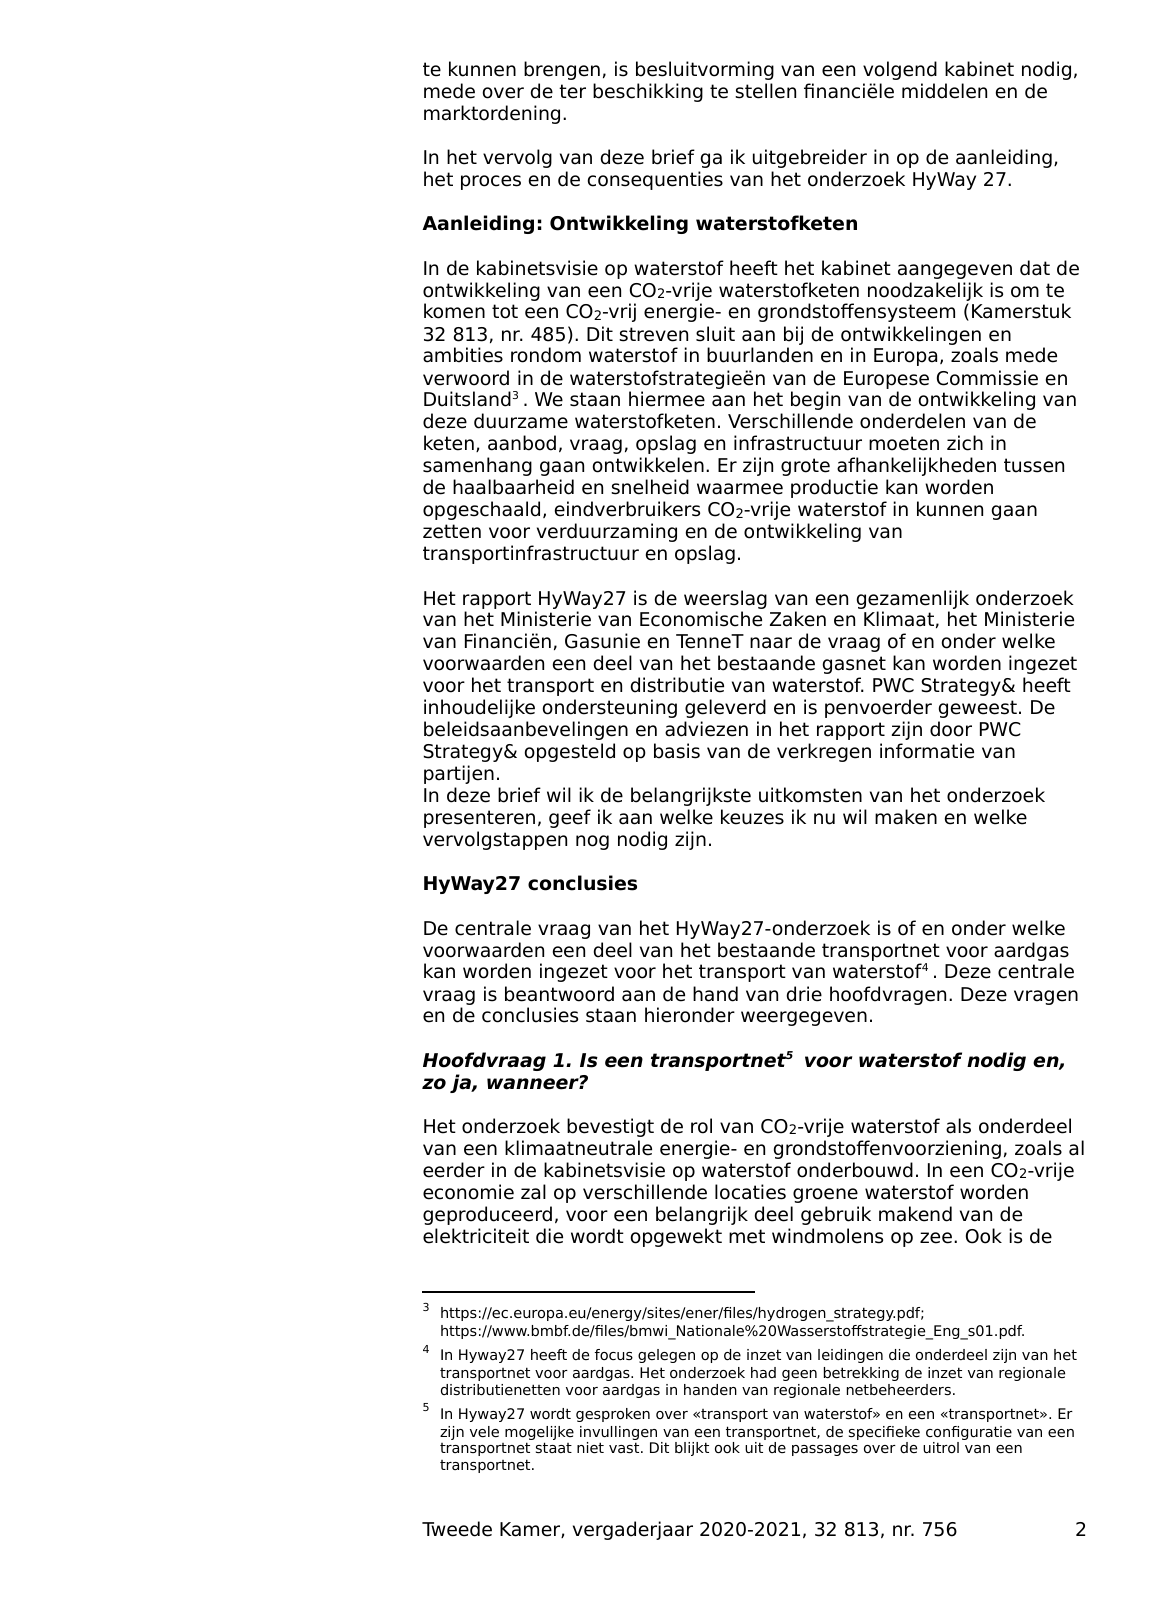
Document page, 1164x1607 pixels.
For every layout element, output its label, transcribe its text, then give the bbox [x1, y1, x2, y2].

subtitle Hoofdvraag 1. Is een transportnet voor waterstof nodig en, zo ja, wanneer? [422, 1049, 1087, 1093]
text In deze brief wil ik de belangrijkste uitkomsten van het onderzoek presenteren, geef ik aan welke keuzes ik nu wil maken en welke vervolgstappen nog nodig zijn. [422, 785, 1087, 851]
text https://ec.europa.eu/energy/sites/ener/files/hydrogen_strategy.pdf; https://www.bmbf.de/files/bmwi_Nationale%20Wasserstoffstrategie_Eng_s01.pdf. [422, 1301, 1087, 1340]
subtitle Aanleiding: Ontwikkeling waterstofketen [422, 213, 1087, 235]
text De centrale vraag van het HyWay27-onderzoek is of en onder welke voorwaarden een deel van het bestaande transportnet voor aardgas kan worden ingezet voor het transport van waterstof. Deze centrale vraag is beantwoord aan de hand van drie hoofdvragen. Deze vragen en de conclusies staan hieronder weergegeven. [422, 917, 1087, 1027]
text In het vervolg van deze brief ga ik uitgebreider in op de aanleiding, het proces en de consequenties van het onderzoek HyWay 27. [422, 147, 1087, 191]
text Het rapport HyWay27 is de weerslag van een gezamenlijk onderzoek van het Ministerie van Economische Zaken en Klimaat, het Ministerie van Financiën, Gasunie en TenneT naar de vraag of en onder welke voorwaarden een deel van het bestaande gasnet kan worden ingezet voor het transport en distributie van waterstof. PWC Strategy& heeft inhoudelijke ondersteuning geleverd en is penvoerder geweest. De beleidsaanbevelingen en adviezen in het rapport zijn door PWC Strategy& opgesteld op basis van de verkregen informatie van partijen. [422, 587, 1087, 785]
subtitle HyWay27 conclusies [422, 873, 1087, 895]
text In Hyway27 heeft de focus gelegen op de inzet van leidingen die onderdeel zijn van het transportnet voor aardgas. Het onderzoek had geen betrekking de inzet van regionale distributienetten voor aardgas in handen van regionale netbeheerders. [422, 1343, 1087, 1399]
text In Hyway27 wordt gesproken over «transport van waterstof» en een «transportnet». Er zijn vele mogelijke invullingen van een transportnet, de specifieke configuratie van een transportnet staat niet vast. Dit blijkt ook uit de passages over de uitrol van een transportnet. [422, 1402, 1087, 1474]
text te kunnen brengen, is besluitvorming van een volgend kabinet nodig, mede over de ter beschikking te stellen financiële middelen en de marktordening. [422, 59, 1087, 125]
text In de kabinetsvisie op waterstof heeft het kabinet aangegeven dat de ontwikkeling van een CO2-vrije waterstofketen noodzakelijk is om te komen tot een CO2-vrij energie- en grondstoffensysteem (Kamerstuk 32 813, nr. 485). Dit streven sluit aan bij de ontwikkelingen en ambities rondom waterstof in buurlanden en in Europa, zoals mede verwoord in de waterstofstrategieën van de Europese Commissie en Duitsland. We staan hiermee aan het begin van de ontwikkeling van deze duurzame waterstofketen. Verschillende onderdelen van de keten, aanbod, vraag, opslag en infrastructuur moeten zich in samenhang gaan ontwikkelen. Er zijn grote afhankelijkheden tussen de haalbaarheid en snelheid waarmee productie kan worden opgeschaald, eindverbruikers CO2-vrije waterstof in kunnen gaan zetten voor verduurzaming en de ontwikkeling van transportinfrastructuur en opslag. [422, 257, 1087, 565]
text Het onderzoek bevestigt de rol van CO2-vrije waterstof als onderdeel van een klimaatneutrale energie- en grondstoffenvoorziening, zoals al eerder in de kabinetsvisie op waterstof onderbouwd. In een CO2-vrije economie zal op verschillende locaties groene waterstof worden geproduceerd, voor een belangrijk deel gebruik makend van de elektriciteit die wordt opgewekt met windmolens op zee. Ook is de [422, 1116, 1087, 1248]
